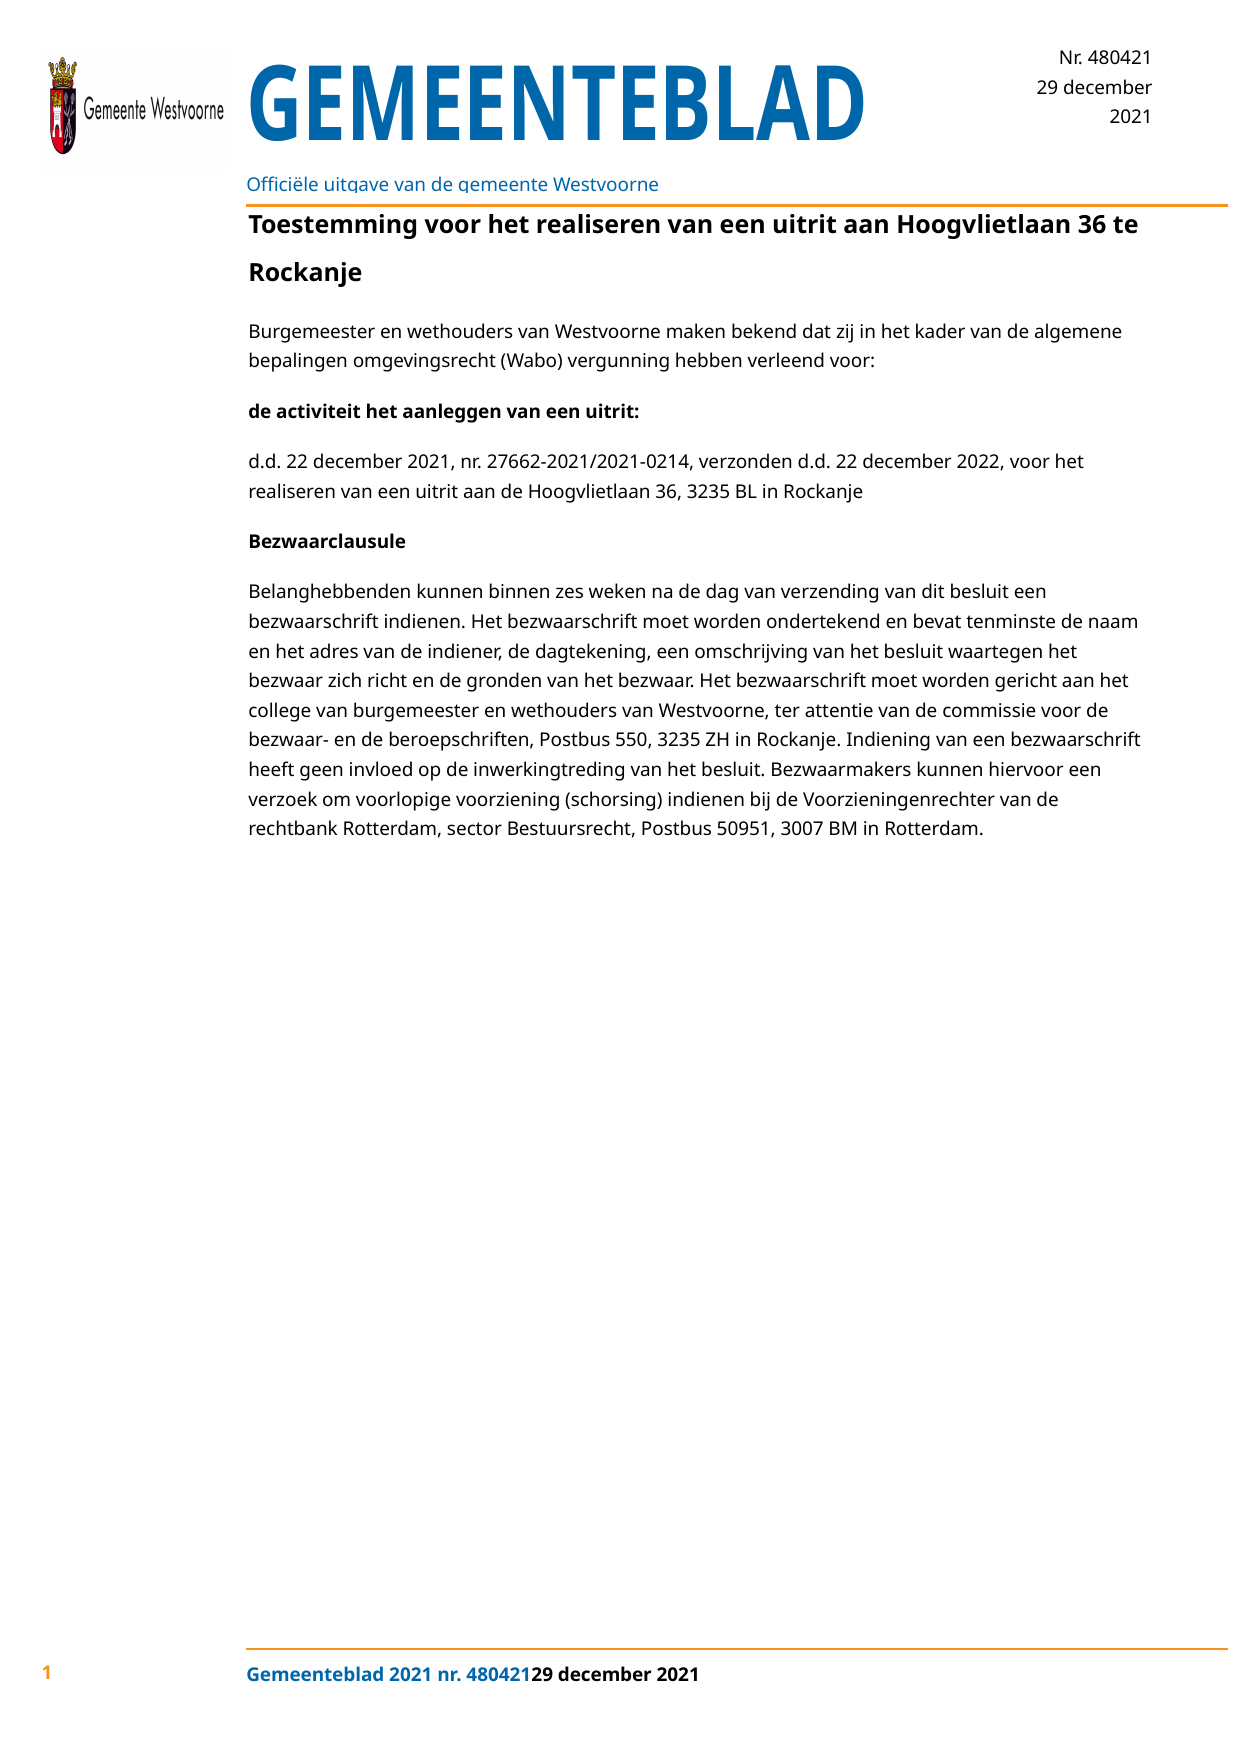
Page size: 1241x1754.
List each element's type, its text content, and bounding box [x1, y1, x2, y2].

text Bezwaarclausule [248, 528, 1152, 554]
text Belanghebbenden kunnen binnen zes weken na de dag van verzending van dit besluit een bezwaarschrift indienen. Het bezwaarschrift moet worden ondertekend en bevat tenminste de naam en het adres van de indiener, de dagtekening, een omschrijving van het besluit waartegen het bezwaar zich richt en de gronden van het bezwaar. Het bezwaarschrift moet worden gericht aan het college van burgemeester en wethouders van Westvoorne, ter attentie van de commissie voor de bezwaar- en de beroepschriften, Postbus 550, 3235 ZH in Rockanje. Indiening van een bezwaarschrift heeft geen invloed op de inwerkingtreding van het besluit. Bezwaarmakers kunnen hiervoor een verzoek om voorlopige voorziening (schorsing) indienen bij de Voorzieningenrechter van de rechtbank Rotterdam, sector Bestuursrecht, Postbus 50951, 3007 BM in Rotterdam. [248, 579, 1152, 841]
picture [41, 47, 231, 172]
text Burgemeester en wethouders van Westvoorne maken bekend dat zij in het kader van de algemene bepalingen omgevingsrecht (Wabo) vergunning hebben verleend voor: [248, 318, 1152, 373]
text de activiteit het aanleggen van een uitrit: [248, 398, 1152, 424]
text Toestemming voor het realiseren van een uitrit aan Hoogvlietlaan 36 te Rockanje [248, 207, 1152, 288]
text d.d. 22 december 2021, nr. 27662-2021/2021-0214, verzonden d.d. 22 december 2022, voor het realiseren van een uitrit aan de Hoogvlietlaan 36, 3235 BL in Rockanje [248, 448, 1152, 504]
